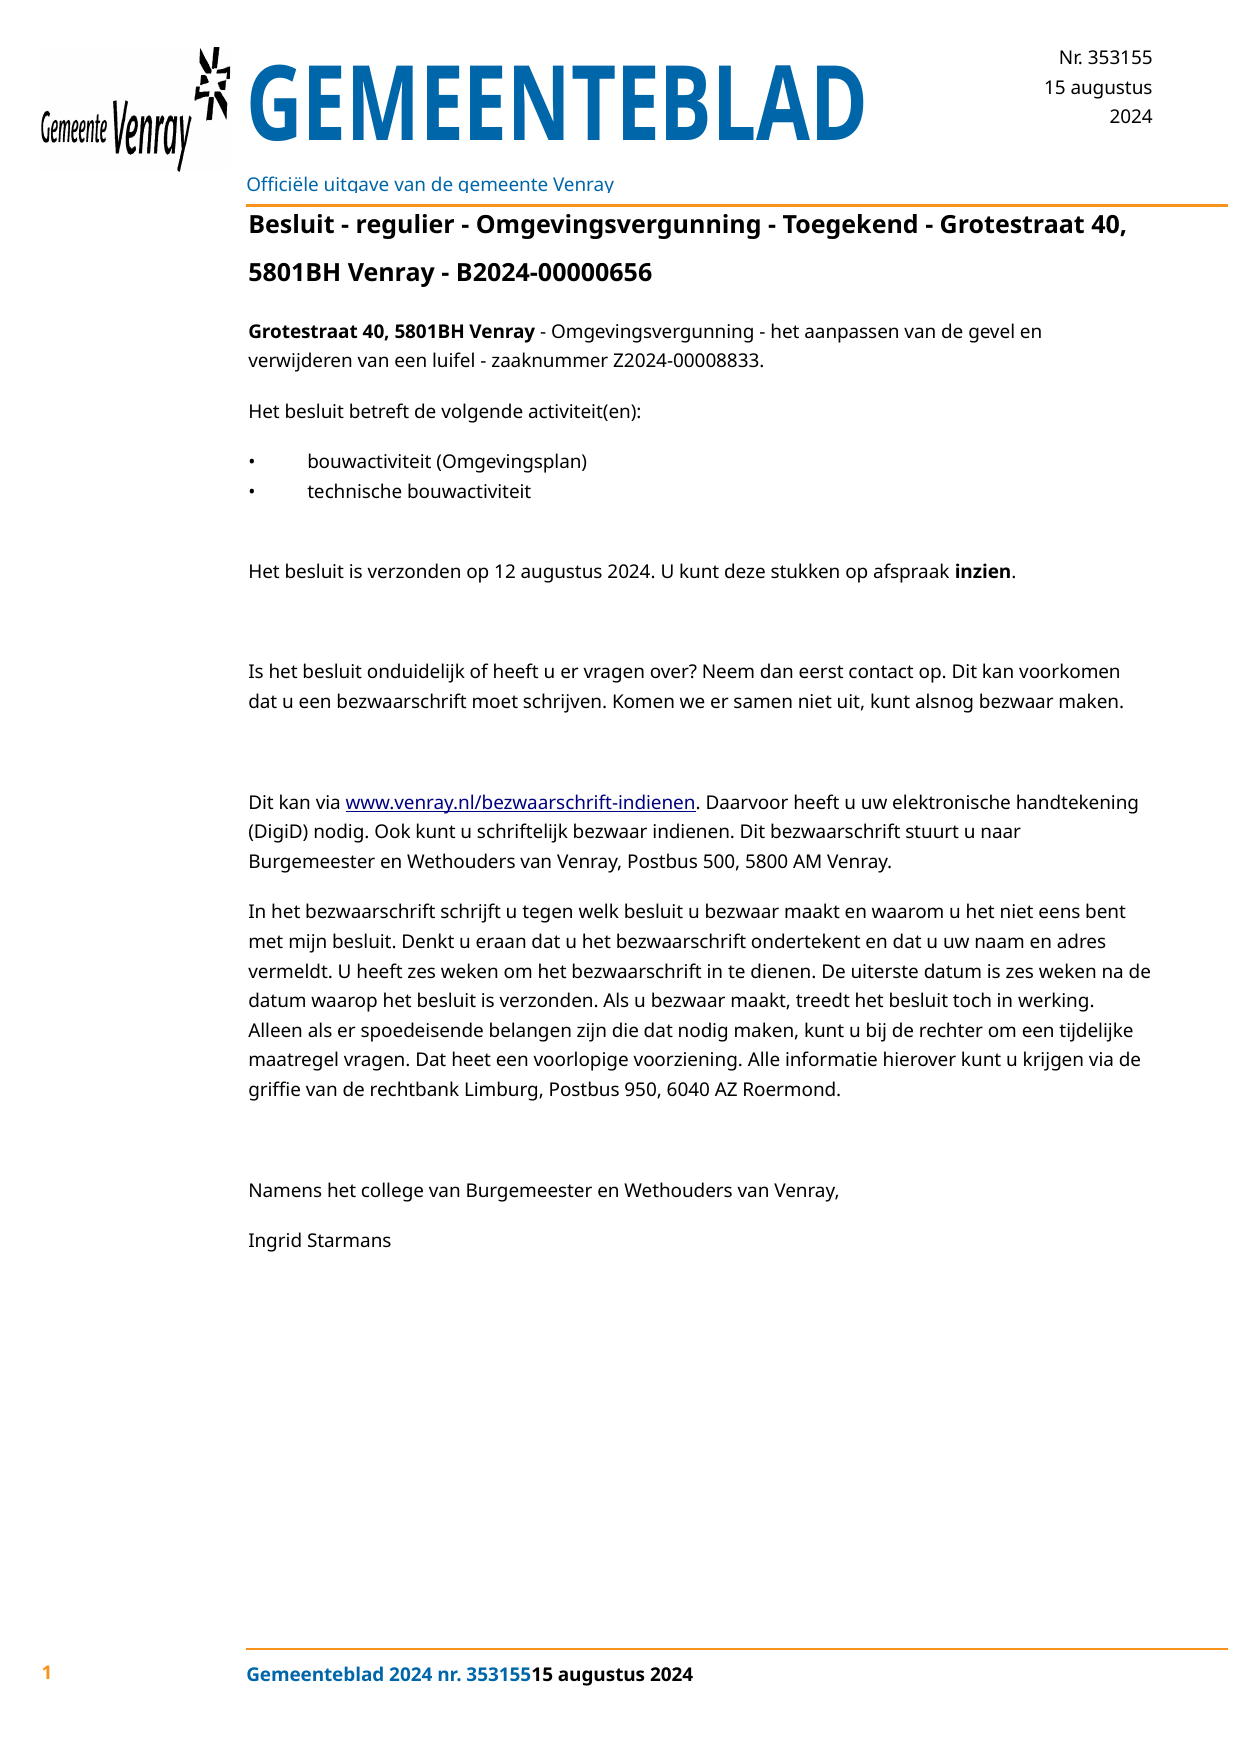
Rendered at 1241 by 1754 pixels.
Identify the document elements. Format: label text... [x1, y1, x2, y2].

text Is het besluit onduidelijk of heeft u er vragen over? Neem dan eerst contact op. Dit kan voorkomen dat u een bezwaarschrift moet schrijven. Komen we er samen niet uit, kunt alsnog bezwaar maken. [248, 659, 1152, 714]
text Dit kan via www.venray.nl/bezwaarschrift-indienen. Daarvoor heeft u uw elektronische handtekening (DigiD) nodig. Ook kunt u schriftelijk bezwaar indienen. Dit bezwaarschrift stuurt u naar Burgemeester en Wethouders van Venray, Postbus 500, 5800 AM Venray. [248, 789, 1152, 874]
picture [41, 47, 231, 172]
text Het besluit is verzonden op 12 augustus 2024. U kunt deze stukken op afspraak inzien. [248, 558, 1152, 584]
text Ingrid Starmans [248, 1227, 1152, 1253]
text Het besluit betreft de volgende activiteit(en): [248, 398, 1152, 424]
list bouwactiviteit (Omgevingsplan) [248, 448, 1152, 474]
text Grotestraat 40, 5801BH Venray - Omgevingsvergunning - het aanpassen van de gevel en verwijderen van een luifel - zaaknummer Z2024-00008833. [248, 318, 1152, 373]
text Besluit - regulier - Omgevingsvergunning - Toegekend - Grotestraat 40, 5801BH Venray - B2024-00000656 [248, 207, 1152, 288]
text In het bezwaarschrift schrijft u tegen welk besluit u bezwaar maakt en waarom u het niet eens bent met mijn besluit. Denkt u eraan dat u het bezwaarschrift ondertekent en dat u uw naam en adres vermeldt. U heeft zes weken om het bezwaarschrift in te dienen. De uiterste datum is zes weken na de datum waarop het besluit is verzonden. Als u bezwaar maakt, treedt het besluit toch in werking. Alleen als er spoedeisende belangen zijn die dat nodig maken, kunt u bij de rechter om een tijdelijke maatregel vragen. Dat heet een voorlopige voorziening. Alle informatie hierover kunt u krijgen via de griffie van de rechtbank Limburg, Postbus 950, 6040 AZ Roermond. [248, 899, 1152, 1102]
list technische bouwactiviteit [248, 478, 1152, 504]
text Namens het college van Burgemeester en Wethouders van Venray, [248, 1177, 1152, 1203]
